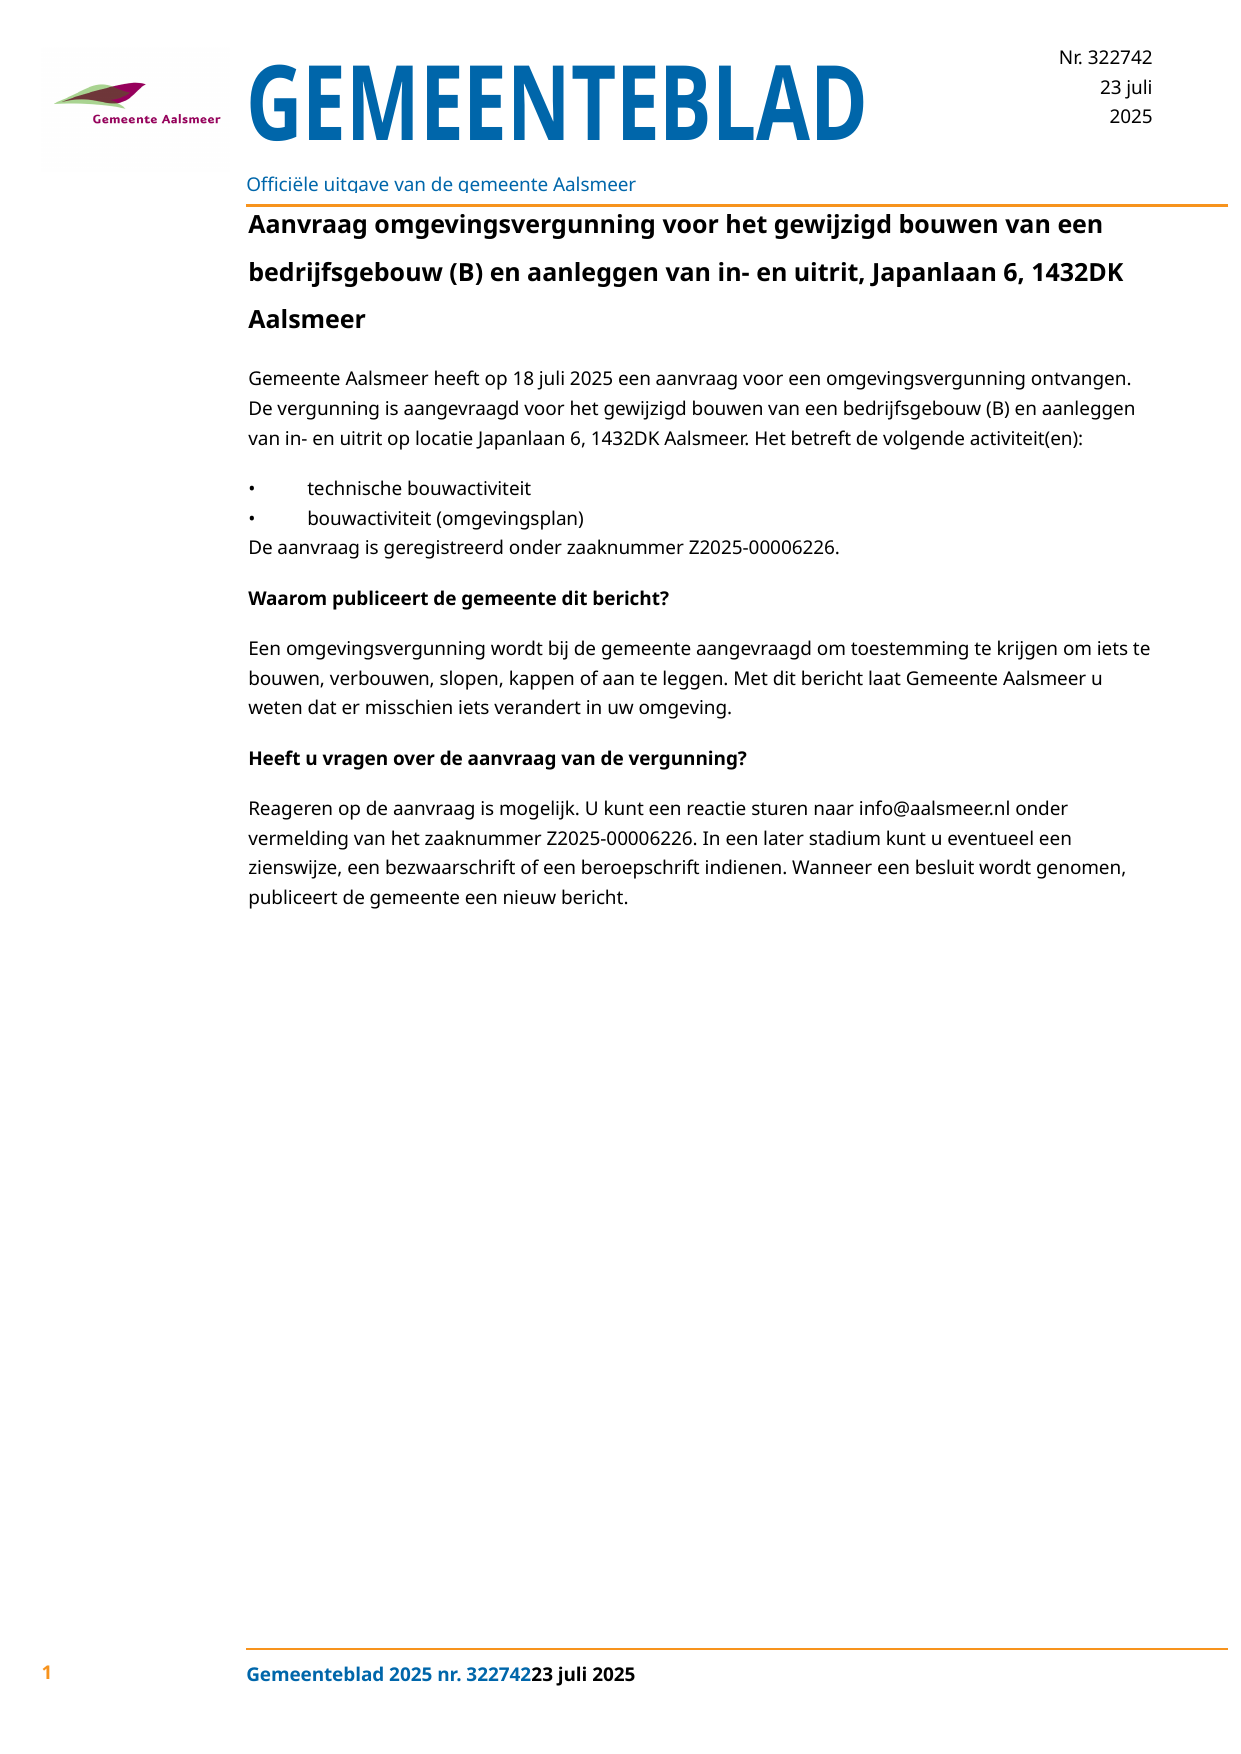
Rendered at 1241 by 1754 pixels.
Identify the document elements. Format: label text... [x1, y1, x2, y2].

picture [41, 47, 231, 172]
text Waarom publiceert de gemeente dit bericht? [248, 585, 1152, 610]
text Reageren op de aanvraag is mogelijk. U kunt een reactie sturen naar info@aalsmeer.nl onder vermelding van het zaaknummer Z2025-00006226. In een later stadium kunt u eventueel een zienswijze, een bezwaarschrift of een beroepschrift indienen. Wanneer een besluit wordt genomen, publiceert de gemeente een nieuw bericht. [248, 795, 1152, 909]
list technische bouwactiviteit [248, 475, 1152, 501]
text De aanvraag is geregistreerd onder zaaknummer Z2025-00006226. [248, 534, 1152, 560]
text Gemeente Aalsmeer heeft op 18 juli 2025 een aanvraag voor een omgevingsvergunning ontvangen. De vergunning is aangevraagd voor het gewijzigd bouwen van een bedrijfsgebouw (B) en aanleggen van in- en uitrit op locatie Japanlaan 6, 1432DK Aalsmeer. Het betreft de volgende activiteit(en): [248, 366, 1152, 450]
text Aanvraag omgevingsvergunning voor het gewijzigd bouwen van een bedrijfsgebouw (B) en aanleggen van in- en uitrit, Japanlaan 6, 1432DK Aalsmeer [248, 207, 1152, 336]
text Een omgevingsvergunning wordt bij de gemeente aangevraagd om toestemming te krijgen om iets te bouwen, verbouwen, slopen, kappen of aan te leggen. Met dit bericht laat Gemeente Aalsmeer u weten dat er misschien iets verandert in uw omgeving. [248, 635, 1152, 720]
list bouwactiviteit (omgevingsplan) [248, 505, 1152, 530]
text Heeft u vragen over de aanvraag van de vergunning? [248, 745, 1152, 770]
